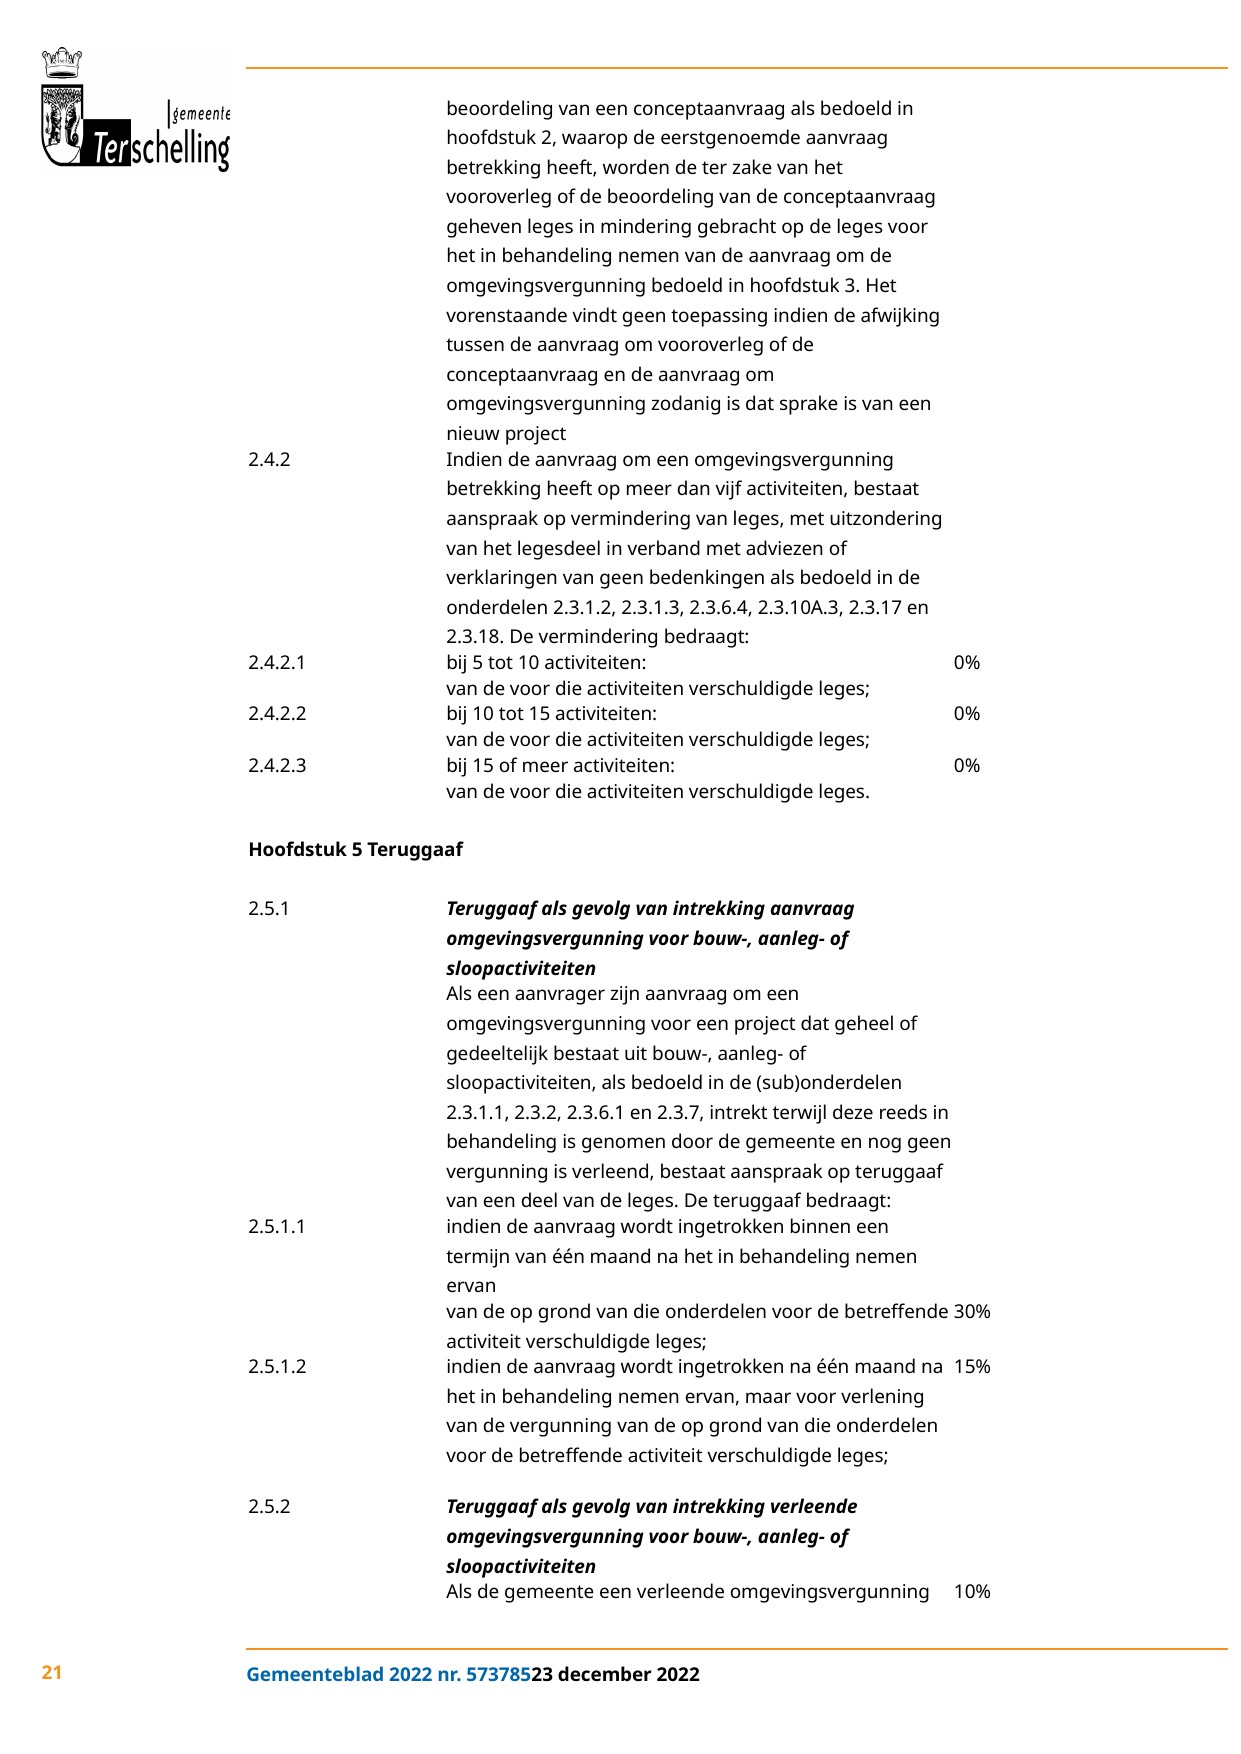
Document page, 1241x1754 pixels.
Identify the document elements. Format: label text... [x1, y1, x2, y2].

table_cell [446, 1468, 954, 1494]
table_cell [954, 981, 1152, 1213]
table_cell 0% [954, 752, 1152, 778]
table_cell 2.5.1.2 [248, 1354, 446, 1468]
table_cell [954, 1494, 1152, 1579]
text Hoofdstuk 5 Teruggaaf [248, 836, 1152, 862]
table_cell [954, 1468, 1152, 1494]
table_cell bij 15 of meer activiteiten: [446, 752, 954, 778]
table_cell 2.4.2 [248, 446, 446, 649]
table_cell [248, 1298, 446, 1353]
table_header [954, 896, 1152, 981]
table_cell 2.4.2.2 [248, 701, 446, 726]
table_cell 10% [954, 1579, 1152, 1604]
table_cell [954, 1213, 1152, 1298]
table_cell [954, 446, 1152, 649]
table_cell Indien de aanvraag om een omgevingsvergunning betrekking heeft op meer dan vijf activiteiten, bestaat aanspraak op vermindering van leges, met uitzondering van het legesdeel in verband met adviezen of verklaringen van geen bedenkingen als bedoeld in de onderdelen 2.3.1.2, 2.3.1.3, 2.3.6.4, 2.3.10A.3, 2.3.17 en 2.3.18. De vermindering bedraagt: [446, 446, 954, 649]
table_cell [954, 726, 1152, 752]
table_cell [248, 1579, 446, 1604]
table_cell [954, 675, 1152, 701]
table_cell [248, 675, 446, 701]
table_cell [248, 981, 446, 1213]
table_cell 2.4.2.3 [248, 752, 446, 778]
table_cell 15% [954, 1354, 1152, 1468]
table_cell van de voor die activiteiten verschuldigde leges; [446, 675, 954, 701]
table_cell bij 10 tot 15 activiteiten: [446, 701, 954, 726]
table_cell indien de aanvraag wordt ingetrokken binnen een termijn van één maand na het in behandeling nemen ervan [446, 1213, 954, 1298]
table_cell 2.4.2.1 [248, 649, 446, 675]
table_cell 2.5.2 [248, 1494, 446, 1579]
table_header beoordeling van een conceptaanvraag als bedoeld in hoofdstuk 2, waarop de eerstgenoemde aanvraag betrekking heeft, worden de ter zake van het vooroverleg of de beoordeling van de conceptaanvraag geheven leges in mindering gebracht op de leges voor het in behandeling nemen van de aanvraag om de omgevingsvergunning bedoeld in hoofdstuk 3. Het vorenstaande vindt geen toepassing indien de afwijking tussen de aanvraag om vooroverleg of de conceptaanvraag en de aanvraag om omgevingsvergunning zodanig is dat sprake is van een nieuw project [446, 95, 954, 446]
table_cell 30% [954, 1298, 1152, 1353]
table_cell [248, 778, 446, 803]
table_header [248, 95, 446, 446]
table_header Teruggaaf als gevolg van intrekking aanvraag omgevingsvergunning voor bouw-, aanleg- of sloopactiviteiten [446, 896, 954, 981]
table_cell indien de aanvraag wordt ingetrokken na één maand na het in behandeling nemen ervan, maar voor verlening van de vergunning van de op grond van die onderdelen voor de betreffende activiteit verschuldigde leges; [446, 1354, 954, 1468]
table_cell 0% [954, 649, 1152, 675]
table_cell 0% [954, 701, 1152, 726]
picture [41, 47, 231, 172]
table_header 2.5.1 [248, 896, 446, 981]
table_cell Als een aanvrager zijn aanvraag om een omgevingsvergunning voor een project dat geheel of gedeeltelijk bestaat uit bouw-, aanleg- of sloopactiviteiten, als bedoeld in de (sub)onderdelen 2.3.1.1, 2.3.2, 2.3.6.1 en 2.3.7, intrekt terwijl deze reeds in behandeling is genomen door de gemeente en nog geen vergunning is verleend, bestaat aanspraak op teruggaaf van een deel van de leges. De teruggaaf bedraagt: [446, 981, 954, 1213]
table_cell van de voor die activiteiten verschuldigde leges; [446, 726, 954, 752]
table_cell [248, 726, 446, 752]
table_cell van de voor die activiteiten verschuldigde leges. [446, 778, 954, 803]
table_cell 2.5.1.1 [248, 1213, 446, 1298]
table_cell bij 5 tot 10 activiteiten: [446, 649, 954, 675]
table_cell [954, 778, 1152, 803]
table_cell Teruggaaf als gevolg van intrekking verleende omgevingsvergunning voor bouw-, aanleg- of sloopactiviteiten [446, 1494, 954, 1579]
table_cell Als de gemeente een verleende omgevingsvergunning [446, 1579, 954, 1604]
table_header [954, 95, 1152, 446]
table_cell [248, 1468, 446, 1494]
table_cell van de op grond van die onderdelen voor de betreffende activiteit verschuldigde leges; [446, 1298, 954, 1353]
